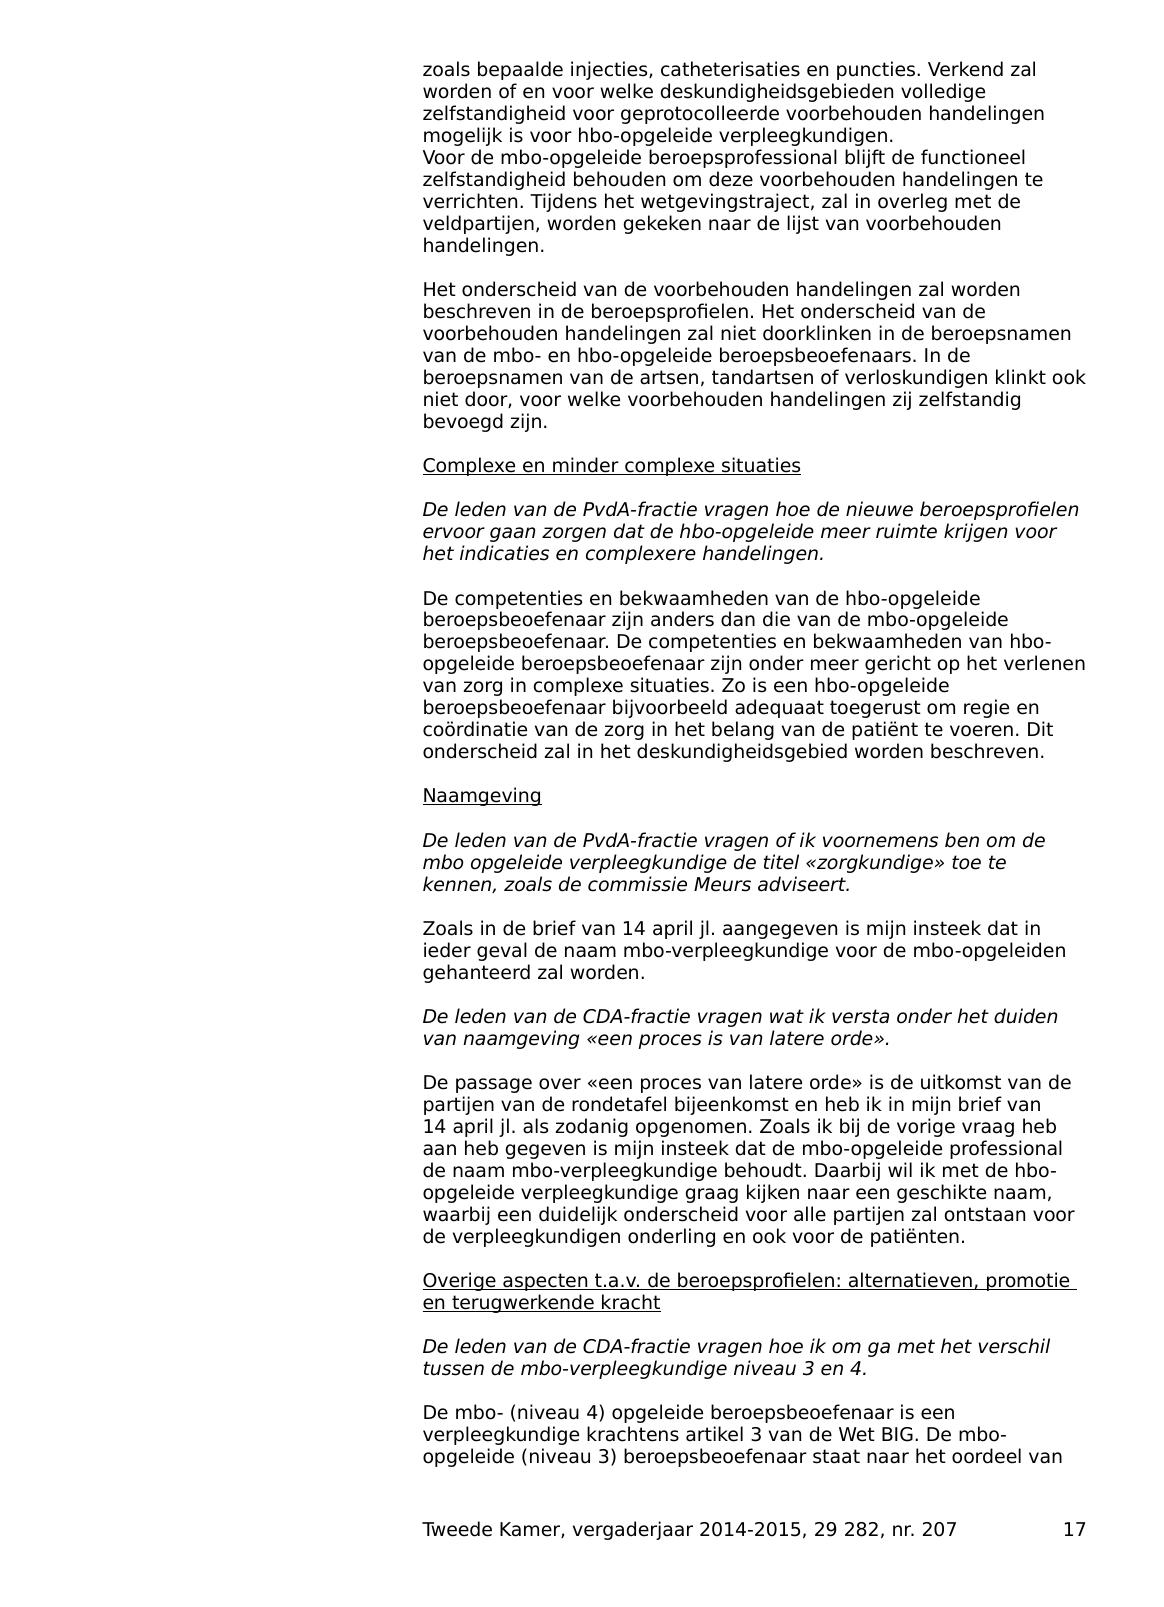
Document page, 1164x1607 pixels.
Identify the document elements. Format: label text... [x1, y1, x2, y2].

text De leden van de PvdA-fractie vragen of ik voornemens ben om de mbo opgeleide verpleegkundige de titel «zorgkundige» toe te kennen, zoals de commissie Meurs adviseert. [422, 829, 1087, 896]
text Voor de mbo-opgeleide beroepsprofessional blijft de functioneel zelfstandigheid behouden om deze voorbehouden handelingen te verrichten. Tijdens het wetgevingstraject, zal in overleg met de veldpartijen, worden gekeken naar de lijst van voorbehouden handelingen. [422, 147, 1087, 257]
text Het onderscheid van de voorbehouden handelingen zal worden beschreven in de beroepsprofielen. Het onderscheid van de voorbehouden handelingen zal niet doorklinken in de beroepsnamen van de mbo- en hbo-opgeleide beroepsbeoefenaars. In de beroepsnamen van de artsen, tandartsen of verloskundigen klinkt ook niet door, voor welke voorbehouden handelingen zij zelfstandig bevoegd zijn. [422, 279, 1087, 433]
text De leden van de PvdA-fractie vragen hoe de nieuwe beroepsprofielen ervoor gaan zorgen dat de hbo-opgeleide meer ruimte krijgen voor het indicaties en complexere handelingen. [422, 499, 1087, 565]
subtitle Overige aspecten t.a.v. de beroepsprofielen: alternatieven, promotie en terugwerkende kracht [422, 1270, 1087, 1314]
text De leden van de CDA-fractie vragen wat ik versta onder het duiden van naamgeving «een proces is van latere orde». [422, 1006, 1087, 1050]
text De passage over «een proces van latere orde» is de uitkomst van de partijen van de rondetafel bijeenkomst en heb ik in mijn brief van 14 april jl. als zodanig opgenomen. Zoals ik bij de vorige vraag heb aan heb gegeven is mijn insteek dat de mbo-opgeleide professional de naam mbo-verpleegkundige behoudt. Daarbij wil ik met de hbo-opgeleide verpleegkundige graag kijken naar een geschikte naam, waarbij een duidelijk onderscheid voor alle partijen zal ontstaan voor de verpleegkundigen onderling en ook voor de patiënten. [422, 1072, 1087, 1248]
text De leden van de CDA-fractie vragen hoe ik om ga met het verschil tussen de mbo-verpleegkundige niveau 3 en 4. [422, 1336, 1087, 1380]
text zoals bepaalde injecties, catheterisaties en puncties. Verkend zal worden of en voor welke deskundigheidsgebieden volledige zelfstandigheid voor geprotocolleerde voorbehouden handelingen mogelijk is voor hbo-opgeleide verpleegkundigen. [422, 59, 1087, 147]
text De mbo- (niveau 4) opgeleide beroepsbeoefenaar is een verpleegkundige krachtens artikel 3 van de Wet BIG. De mbo-opgeleide (niveau 3) beroepsbeoefenaar staat naar het oordeel van [422, 1402, 1087, 1468]
subtitle Complexe en minder complexe situaties [422, 455, 1087, 477]
text De competenties en bekwaamheden van de hbo-opgeleide beroepsbeoefenaar zijn anders dan die van de mbo-opgeleide beroepsbeoefenaar. De competenties en bekwaamheden van hbo-opgeleide beroepsbeoefenaar zijn onder meer gericht op het verlenen van zorg in complexe situaties. Zo is een hbo-opgeleide beroepsbeoefenaar bijvoorbeeld adequaat toegerust om regie en coördinatie van de zorg in het belang van de patiënt te voeren. Dit onderscheid zal in het deskundigheidsgebied worden beschreven. [422, 587, 1087, 763]
subtitle Naamgeving [422, 785, 1087, 807]
text Zoals in de brief van 14 april jl. aangegeven is mijn insteek dat in ieder geval de naam mbo-verpleegkundige voor de mbo-opgeleiden gehanteerd zal worden. [422, 918, 1087, 984]
